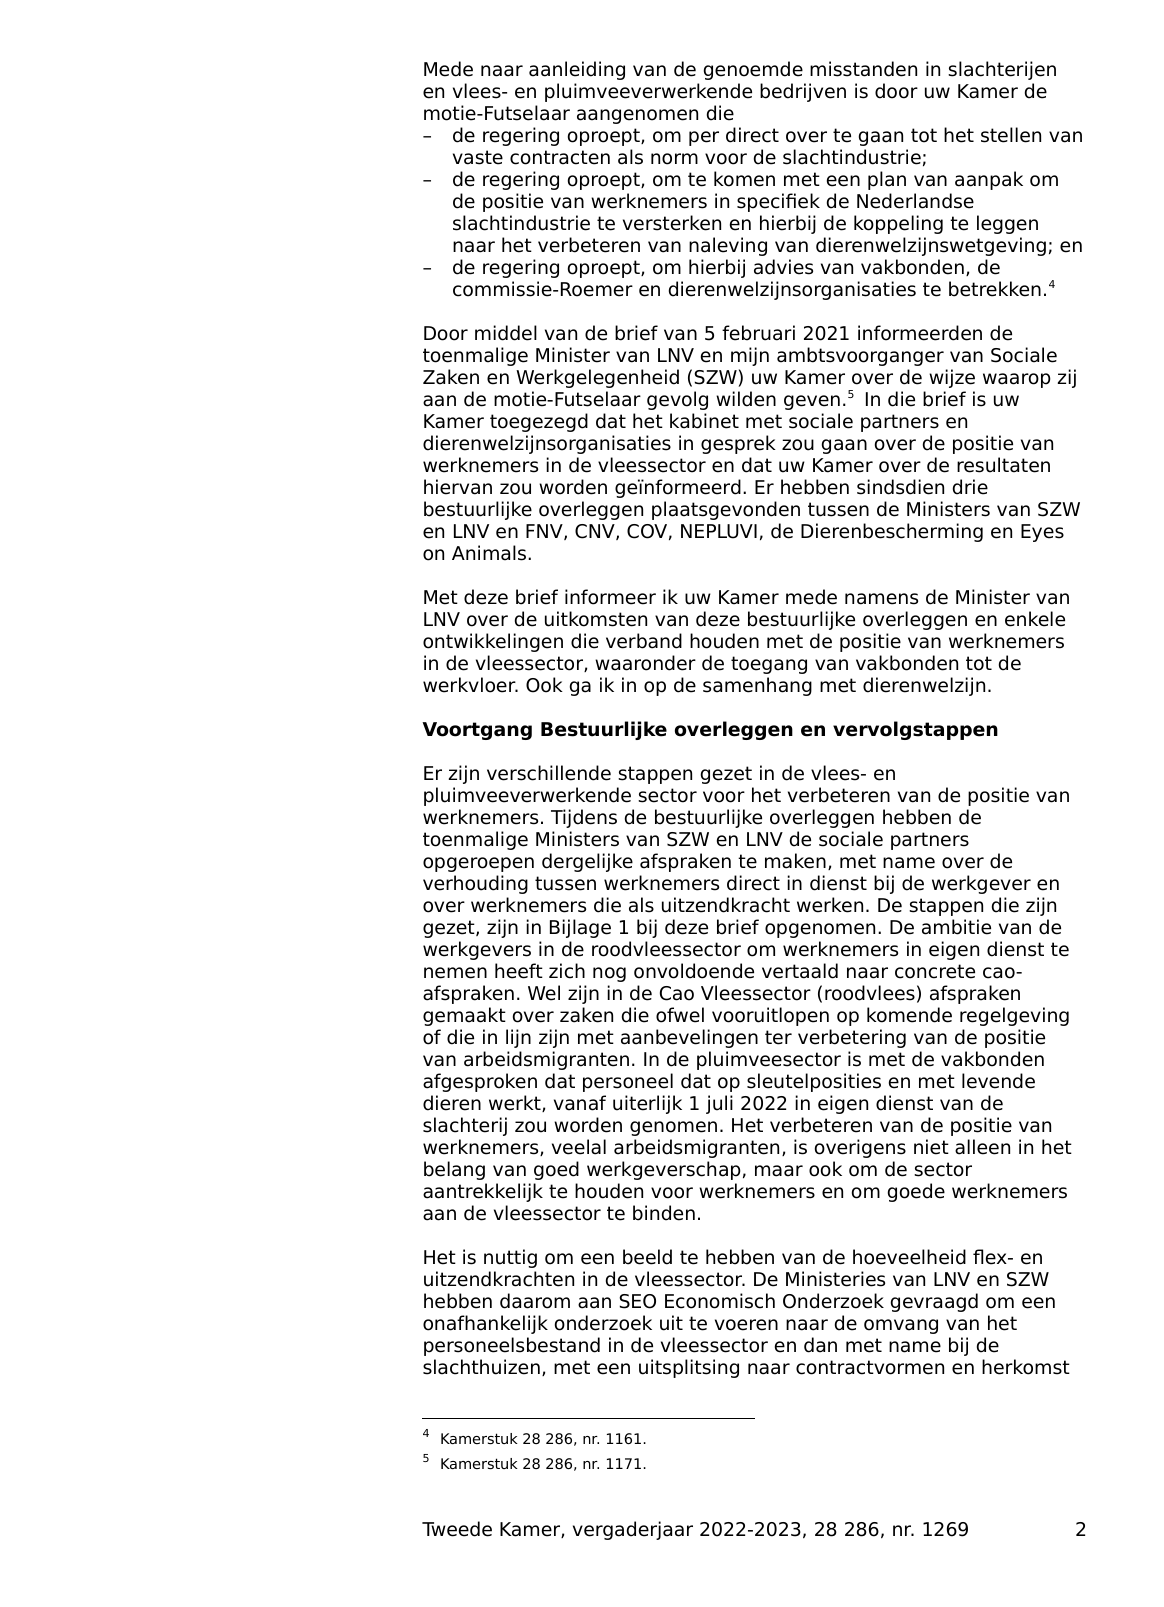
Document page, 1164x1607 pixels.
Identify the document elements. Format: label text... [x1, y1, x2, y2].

text Mede naar aanleiding van de genoemde misstanden in slachterijen en vlees- en pluimveeverwerkende bedrijven is door uw Kamer de motie-Futselaar aangenomen die [422, 59, 1087, 125]
text Met deze brief informeer ik uw Kamer mede namens de Minister van LNV over de uitkomsten van deze bestuurlijke overleggen en enkele ontwikkelingen die verband houden met de positie van werknemers in de vleessector, waaronder de toegang van vakbonden tot de werkvloer. Ook ga ik in op de samenhang met dierenwelzijn. [422, 587, 1087, 697]
text – de regering oproept, om hierbij advies van vakbonden, de commissie-Roemer en dierenwelzijnsorganisaties te betrekken. [422, 257, 1087, 301]
subtitle Voortgang Bestuurlijke overleggen en vervolgstappen [422, 719, 1087, 741]
text Kamerstuk 28 286, nr. 1171. [422, 1452, 1087, 1474]
text Kamerstuk 28 286, nr. 1161. [422, 1427, 1087, 1449]
text Door middel van de brief van 5 februari 2021 informeerden de toenmalige Minister van LNV en mijn ambtsvoorganger van Sociale Zaken en Werkgelegenheid (SZW) uw Kamer over de wijze waarop zij aan de motie-Futselaar gevolg wilden geven. In die brief is uw Kamer toegezegd dat het kabinet met sociale partners en dierenwelzijnsorganisaties in gesprek zou gaan over de positie van werknemers in de vleessector en dat uw Kamer over de resultaten hiervan zou worden geïnformeerd. Er hebben sindsdien drie bestuurlijke overleggen plaatsgevonden tussen de Ministers van SZW en LNV en FNV, CNV, COV, NEPLUVI, de Dierenbescherming en Eyes on Animals. [422, 323, 1087, 565]
text Er zijn verschillende stappen gezet in de vlees- en pluimveeverwerkende sector voor het verbeteren van de positie van werknemers. Tijdens de bestuurlijke overleggen hebben de toenmalige Ministers van SZW en LNV de sociale partners opgeroepen dergelijke afspraken te maken, met name over de verhouding tussen werknemers direct in dienst bij de werkgever en over werknemers die als uitzendkracht werken. De stappen die zijn gezet, zijn in Bijlage 1 bij deze brief opgenomen. De ambitie van de werkgevers in de roodvleessector om werknemers in eigen dienst te nemen heeft zich nog onvoldoende vertaald naar concrete cao-afspraken. Wel zijn in de Cao Vleessector (roodvlees) afspraken gemaakt over zaken die ofwel vooruitlopen op komende regelgeving of die in lijn zijn met aanbevelingen ter verbetering van de positie van arbeidsmigranten. In de pluimveesector is met de vakbonden afgesproken dat personeel dat op sleutelposities en met levende dieren werkt, vanaf uiterlijk 1 juli 2022 in eigen dienst van de slachterij zou worden genomen. Het verbeteren van de positie van werknemers, veelal arbeidsmigranten, is overigens niet alleen in het belang van goed werkgeverschap, maar ook om de sector aantrekkelijk te houden voor werknemers en om goede werknemers aan de vleessector te binden. [422, 763, 1087, 1225]
text Het is nuttig om een beeld te hebben van de hoeveelheid flex- en uitzendkrachten in de vleessector. De Ministeries van LNV en SZW hebben daarom aan SEO Economisch Onderzoek gevraagd om een onafhankelijk onderzoek uit te voeren naar de omvang van het personeelsbestand in de vleessector en dan met name bij de slachthuizen, met een uitsplitsing naar contractvormen en herkomst [422, 1247, 1087, 1379]
text – de regering oproept, om te komen met een plan van aanpak om de positie van werknemers in specifiek de Nederlandse slachtindustrie te versterken en hierbij de koppeling te leggen naar het verbeteren van naleving van dierenwelzijnswetgeving; en [422, 169, 1087, 257]
text – de regering oproept, om per direct over te gaan tot het stellen van vaste contracten als norm voor de slachtindustrie; [422, 125, 1087, 169]
